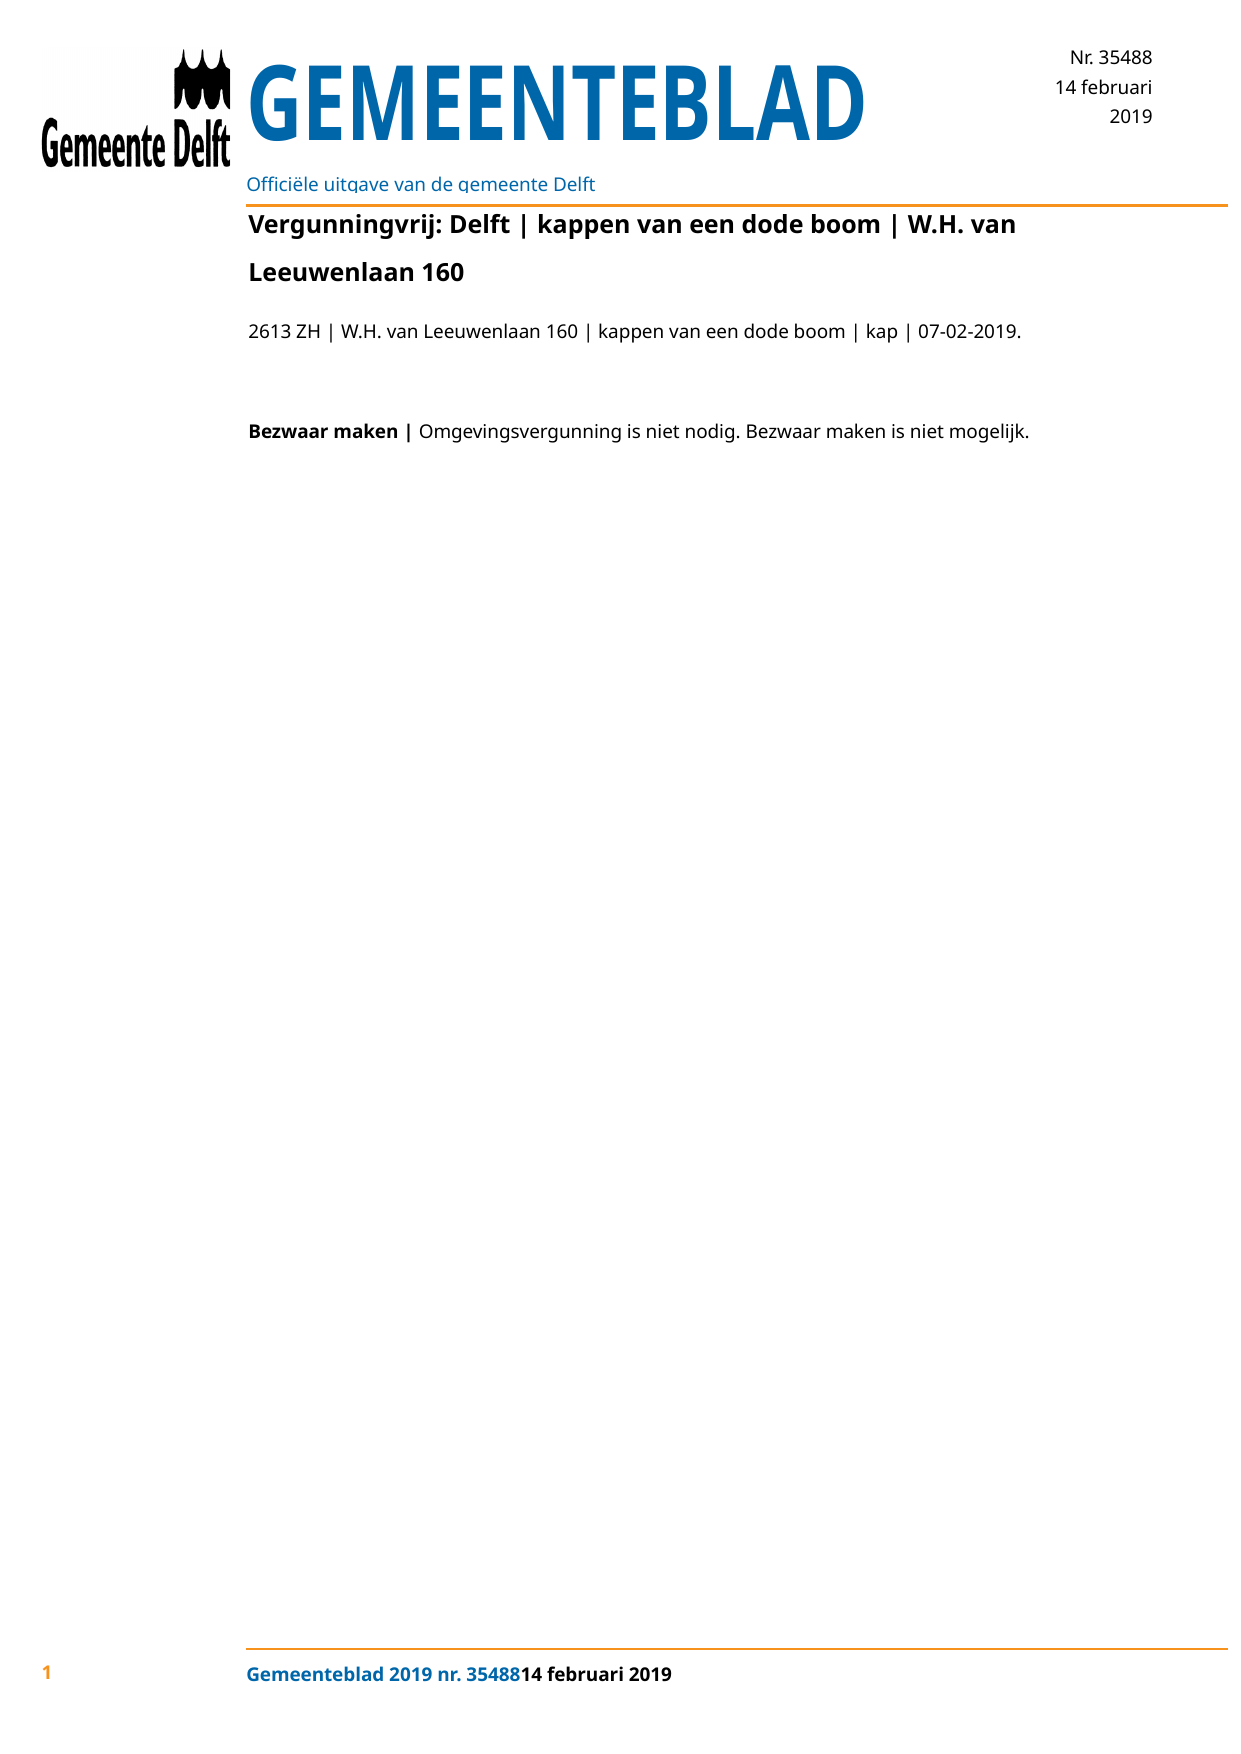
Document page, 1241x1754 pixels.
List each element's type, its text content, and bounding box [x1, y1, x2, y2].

text Vergunningvrij: Delft | kappen van een dode boom | W.H. van Leeuwenlaan 160 [248, 207, 1152, 288]
text Bezwaar maken | Omgevingsvergunning is niet nodig. Bezwaar maken is niet mogelijk. [248, 419, 1152, 444]
picture [41, 47, 231, 172]
text 2613 ZH | W.H. van Leeuwenlaan 160 | kappen van een dode boom | kap | 07-02-2019. [248, 318, 1152, 344]
